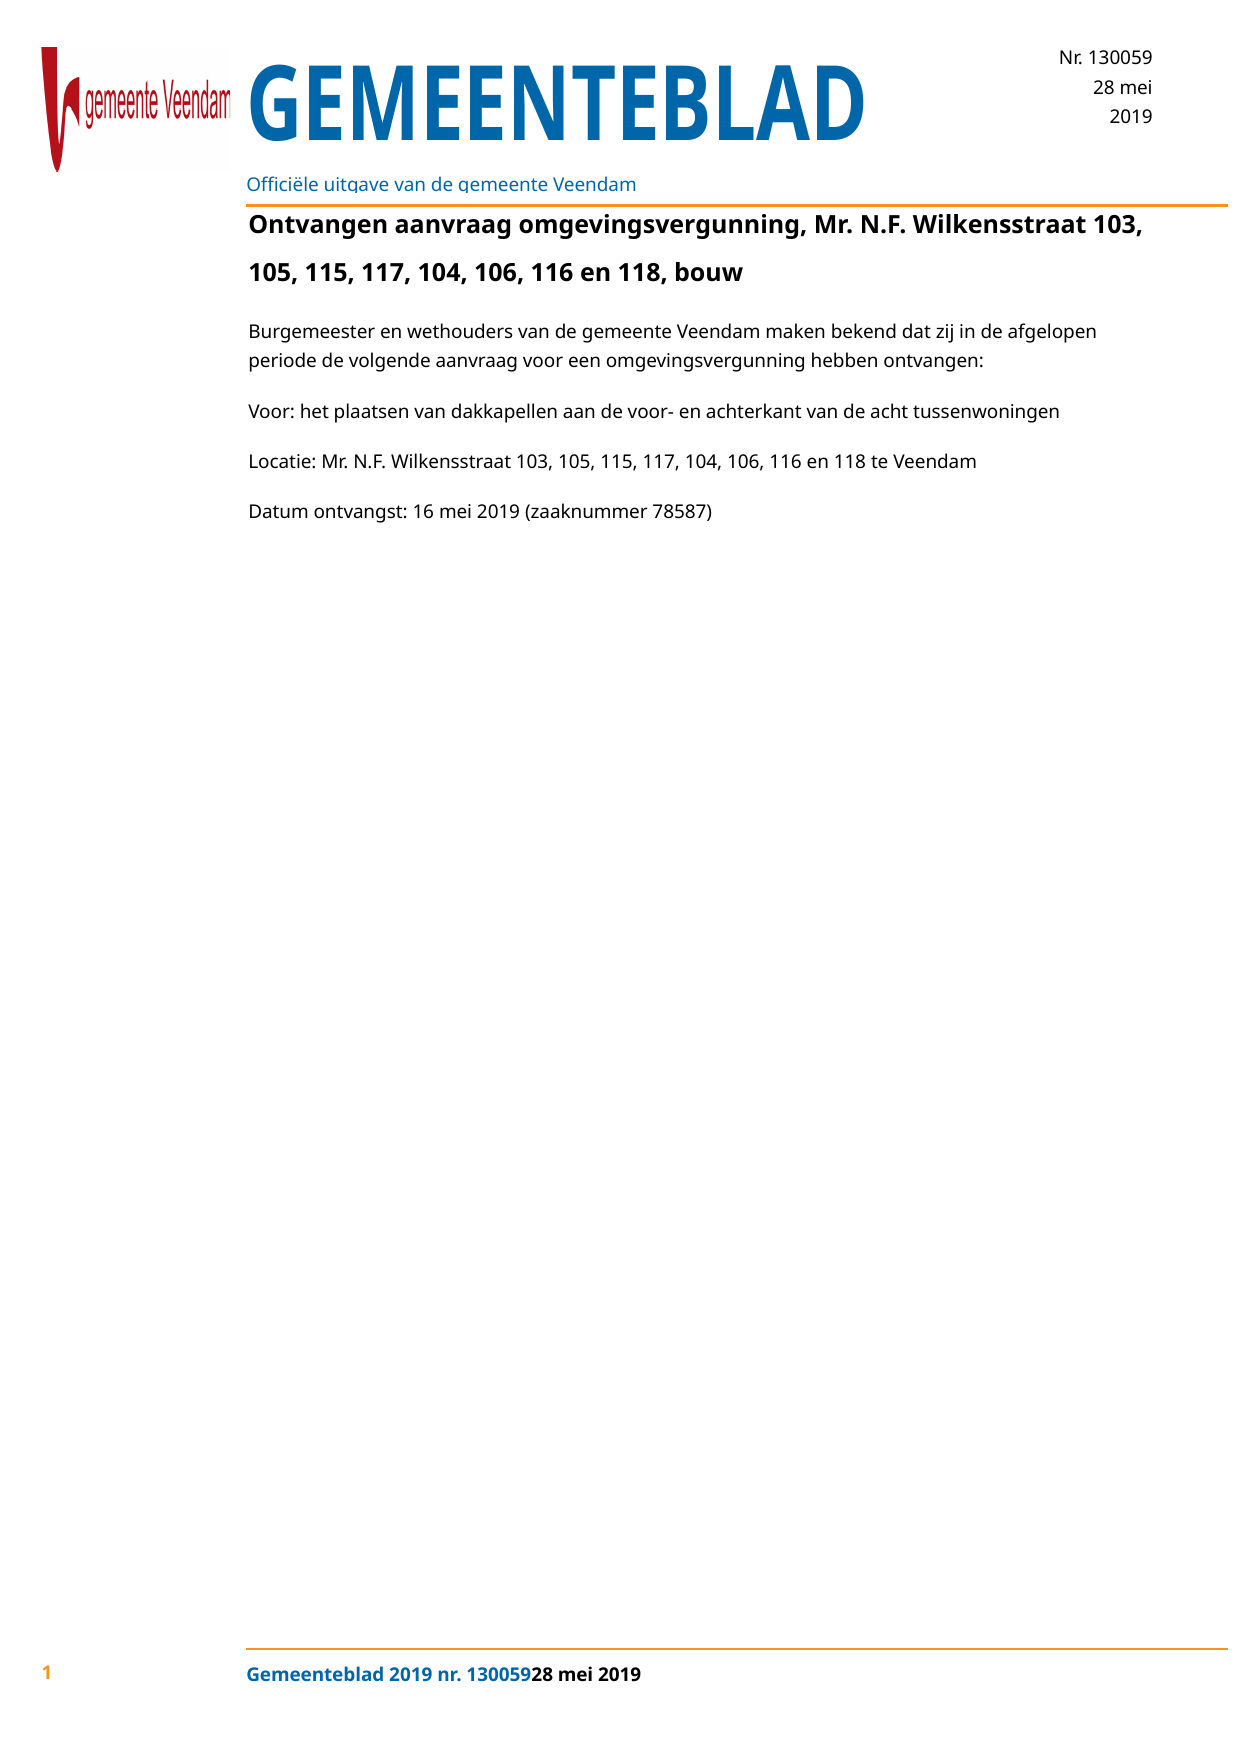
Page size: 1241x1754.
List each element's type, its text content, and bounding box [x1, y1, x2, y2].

text Burgemeester en wethouders van de gemeente Veendam maken bekend dat zij in de afgelopen periode de volgende aanvraag voor een omgevingsvergunning hebben ontvangen: [248, 318, 1152, 373]
text Voor: het plaatsen van dakkapellen aan de voor- en achterkant van de acht tussenwoningen [248, 398, 1152, 424]
text Ontvangen aanvraag omgevingsvergunning, Mr. N.F. Wilkensstraat 103, 105, 115, 117, 104, 106, 116 en 118, bouw [248, 207, 1152, 288]
text Locatie: Mr. N.F. Wilkensstraat 103, 105, 115, 117, 104, 106, 116 en 118 te Veendam [248, 448, 1152, 474]
text Datum ontvangst: 16 mei 2019 (zaaknummer 78587) [248, 499, 1152, 524]
picture [41, 47, 231, 172]
